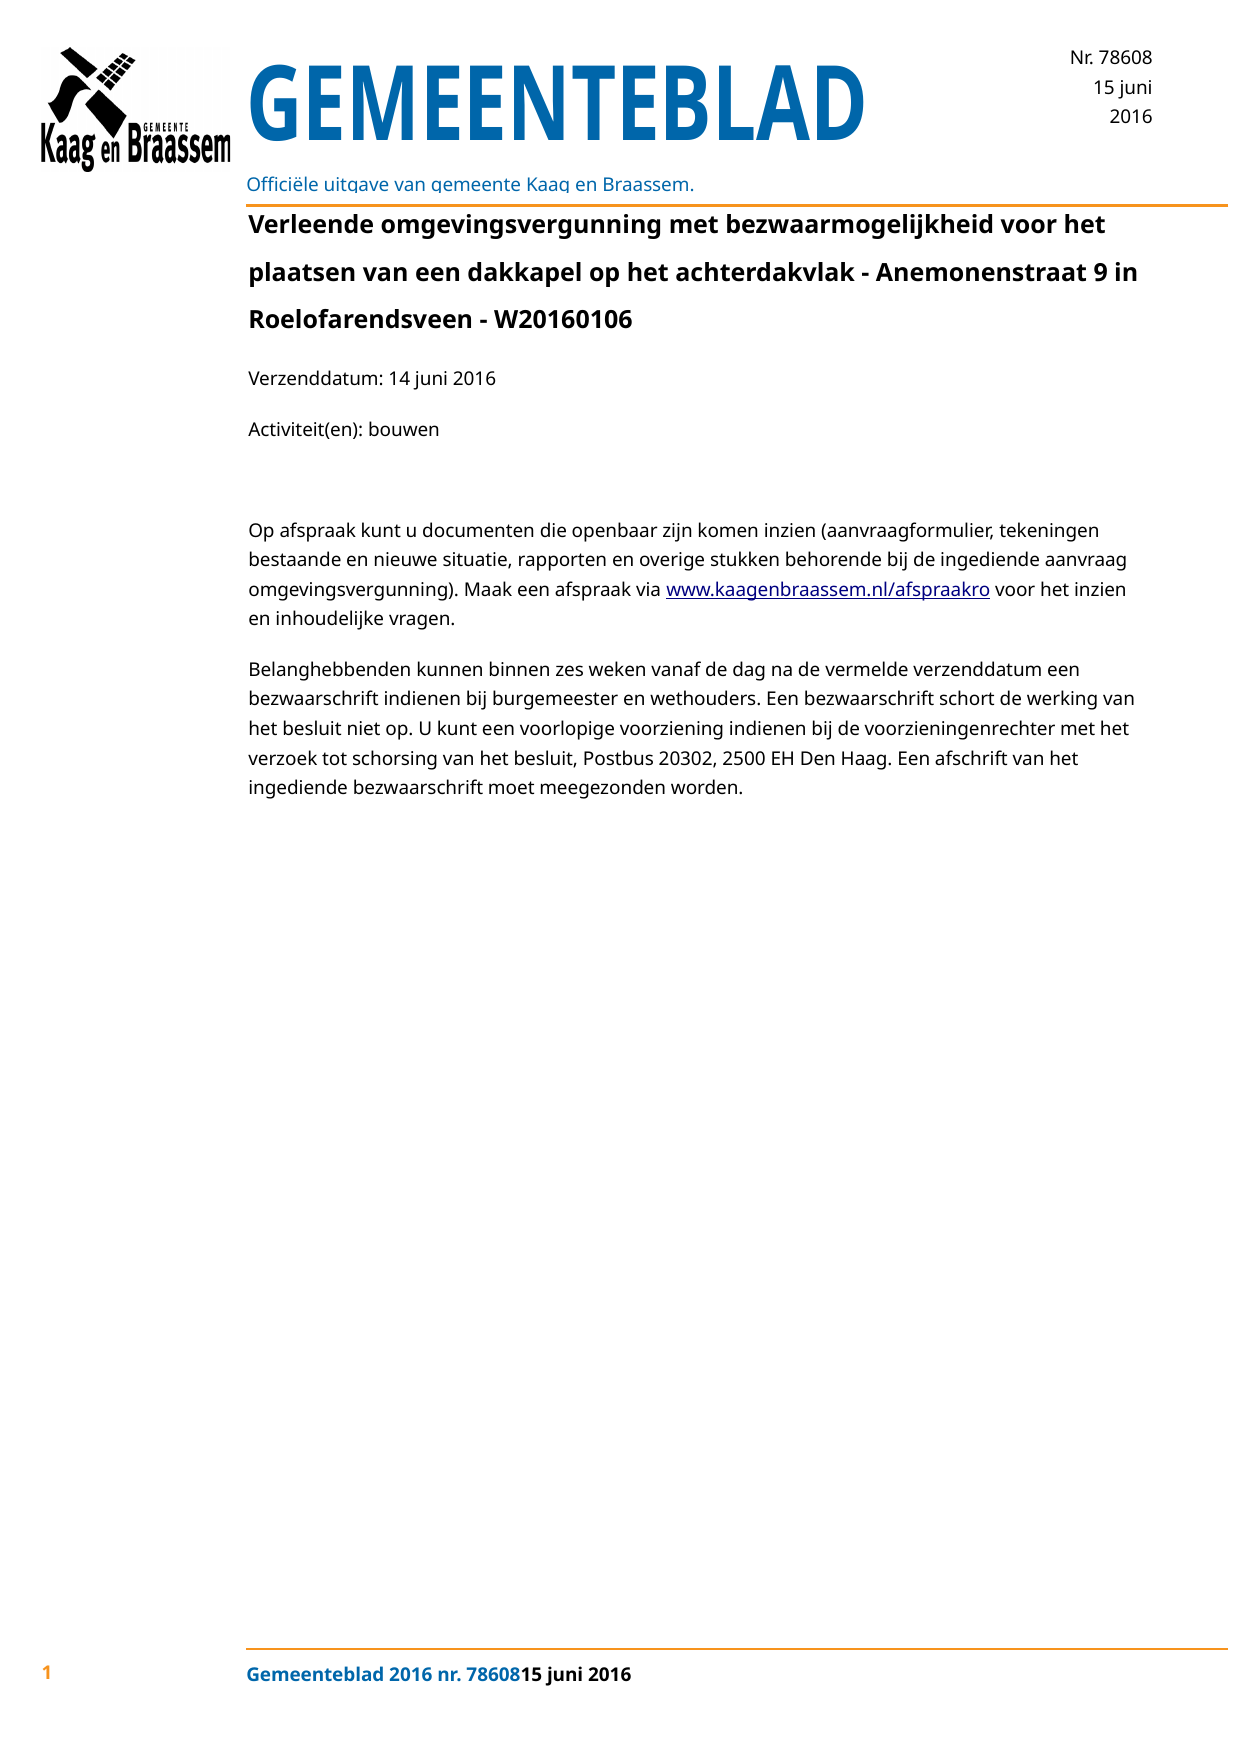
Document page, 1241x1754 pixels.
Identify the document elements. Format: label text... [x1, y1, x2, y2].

picture [41, 47, 231, 172]
text Activiteit(en): bouwen [248, 416, 1152, 442]
text Verleende omgevingsvergunning met bezwaarmogelijkheid voor het plaatsen van een dakkapel op het achterdakvlak - Anemonenstraat 9 in Roelofarendsveen - W20160106 [248, 207, 1152, 336]
text Op afspraak kunt u documenten die openbaar zijn komen inzien (aanvraagformulier, tekeningen bestaande en nieuwe situatie, rapporten en overige stukken behorende bij de ingediende aanvraag omgevingsvergunning). Maak een afspraak via www.kaagenbraassem.nl/afspraakro voor het inzien en inhoudelijke vragen. [248, 517, 1152, 631]
text Verzenddatum: 14 juni 2016 [248, 366, 1152, 391]
text Belanghebbenden kunnen binnen zes weken vanaf de dag na de vermelde verzenddatum een bezwaarschrift indienen bij burgemeester en wethouders. Een bezwaarschrift schort de werking van het besluit niet op. U kunt een voorlopige voorziening indienen bij de voorzieningenrechter met het verzoek tot schorsing van het besluit, Postbus 20302, 2500 EH Den Haag. Een afschrift van het ingediende bezwaarschrift moet meegezonden worden. [248, 656, 1152, 800]
